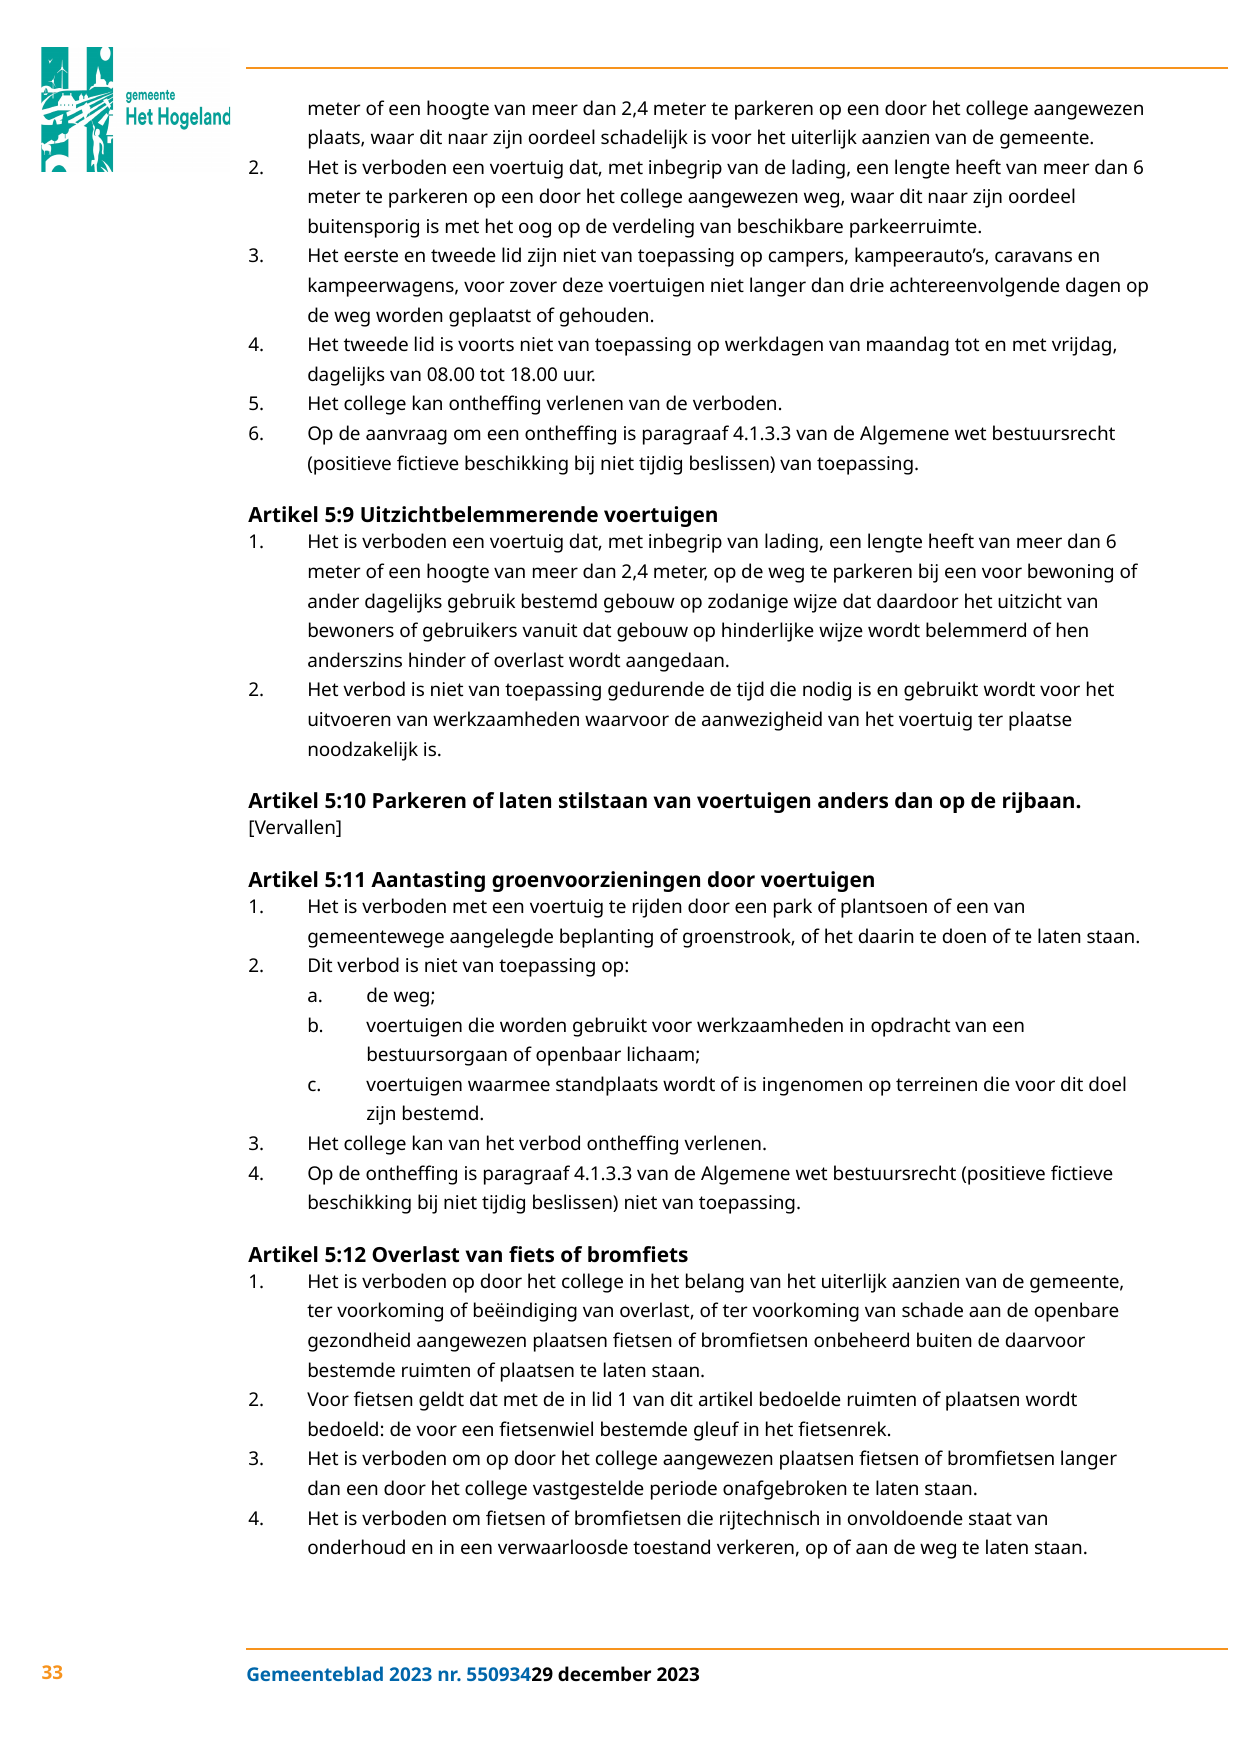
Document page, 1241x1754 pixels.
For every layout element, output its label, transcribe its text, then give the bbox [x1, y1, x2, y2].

list de weg; [307, 982, 1152, 1008]
list voertuigen waarmee standplaats wordt of is ingenomen op terreinen die voor dit doel zijn bestemd. [307, 1071, 1152, 1126]
list voertuigen die worden gebruikt voor werkzaamheden in opdracht van een bestuursorgaan of openbaar lichaam; [307, 1012, 1152, 1067]
list Het is verboden met een voertuig te rijden door een park of plantsoen of een van gemeentewege aangelegde beplanting of groenstrook, of het daarin te doen of te laten staan. [248, 893, 1152, 949]
list Het college kan van het verbod ontheffing verlenen. [248, 1130, 1152, 1156]
list Het is verboden om fietsen of bromfietsen die rijtechnisch in onvoldoende staat van onderhoud en in een verwaarloosde toestand verkeren, op of aan de weg te laten staan. [248, 1505, 1152, 1560]
list Op de ontheffing is paragraaf 4.1.3.3 van de Algemene wet bestuursrecht (positieve fictieve beschikking bij niet tijdig beslissen) niet van toepassing. [248, 1160, 1152, 1215]
list Voor fietsen geldt dat met de in lid 1 van dit artikel bedoelde ruimten of plaatsen wordt bedoeld: de voor een fietsenwiel bestemde gleuf in het fietsenrek. [248, 1386, 1152, 1442]
list Het is verboden om op door het college aangewezen plaatsen fietsen of bromfietsen langer dan een door het college vastgestelde periode onafgebroken te laten staan. [248, 1446, 1152, 1501]
list Dit verbod is niet van toepassing op: [248, 953, 1152, 978]
list Het college kan ontheffing verlenen van de verboden. [248, 391, 1152, 416]
text [Vervallen] [248, 814, 1152, 840]
list Het is verboden een voertuig dat, met inbegrip van de lading, een lengte heeft van meer dan 6 meter te parkeren op een door het college aangewezen weg, waar dit naar zijn oordeel buitensporig is met het oog op de verdeling van beschikbare parkeerruimte. [248, 154, 1152, 239]
list Op de aanvraag om een ontheffing is paragraaf 4.1.3.3 van de Algemene wet bestuursrecht (positieve fictieve beschikking bij niet tijdig beslissen) van toepassing. [248, 420, 1152, 476]
text Artikel 5:12 Overlast van fiets of bromfiets [248, 1240, 1152, 1268]
list Het is verboden een voertuig dat, met inbegrip van lading, een lengte heeft van meer dan 6 meter of een hoogte van meer dan 2,4 meter, op de weg te parkeren bij een voor bewoning of ander dagelijks gebruik bestemd gebouw op zodanige wijze dat daardoor het uitzicht van bewoners of gebruikers vanuit dat gebouw op hinderlijke wijze wordt belemmerd of hen anderszins hinder of overlast wordt aangedaan. [248, 529, 1152, 673]
text Artikel 5:11 Aantasting groenvoorzieningen door voertuigen [248, 865, 1152, 893]
list Het eerste en tweede lid zijn niet van toepassing op campers, kampeerauto’s, caravans en kampeerwagens, voor zover deze voertuigen niet langer dan drie achtereenvolgende dagen op de weg worden geplaatst of gehouden. [248, 243, 1152, 328]
text Artikel 5:10 Parkeren of laten stilstaan van voertuigen anders dan op de rijbaan. [248, 786, 1152, 814]
picture [41, 47, 231, 172]
list Het is verboden op door het college in het belang van het uiterlijk aanzien van de gemeente, ter voorkoming of beëindiging van overlast, of ter voorkoming van schade aan de openbare gezondheid aangewezen plaatsen fietsen of bromfietsen onbeheerd buiten de daarvoor bestemde ruimten of plaatsen te laten staan. [248, 1268, 1152, 1383]
list meter of een hoogte van meer dan 2,4 meter te parkeren op een door het college aangewezen plaats, waar dit naar zijn oordeel schadelijk is voor het uiterlijk aanzien van de gemeente. [248, 95, 1152, 150]
list Het tweede lid is voorts niet van toepassing op werkdagen van maandag tot en met vrijdag, dagelijks van 08.00 tot 18.00 uur. [248, 331, 1152, 387]
text Artikel 5:9 Uitzichtbelemmerende voertuigen [248, 500, 1152, 529]
list Het verbod is niet van toepassing gedurende de tijd die nodig is en gebruikt wordt voor het uitvoeren van werkzaamheden waarvoor de aanwezigheid van het voertuig ter plaatse noodzakelijk is. [248, 677, 1152, 761]
